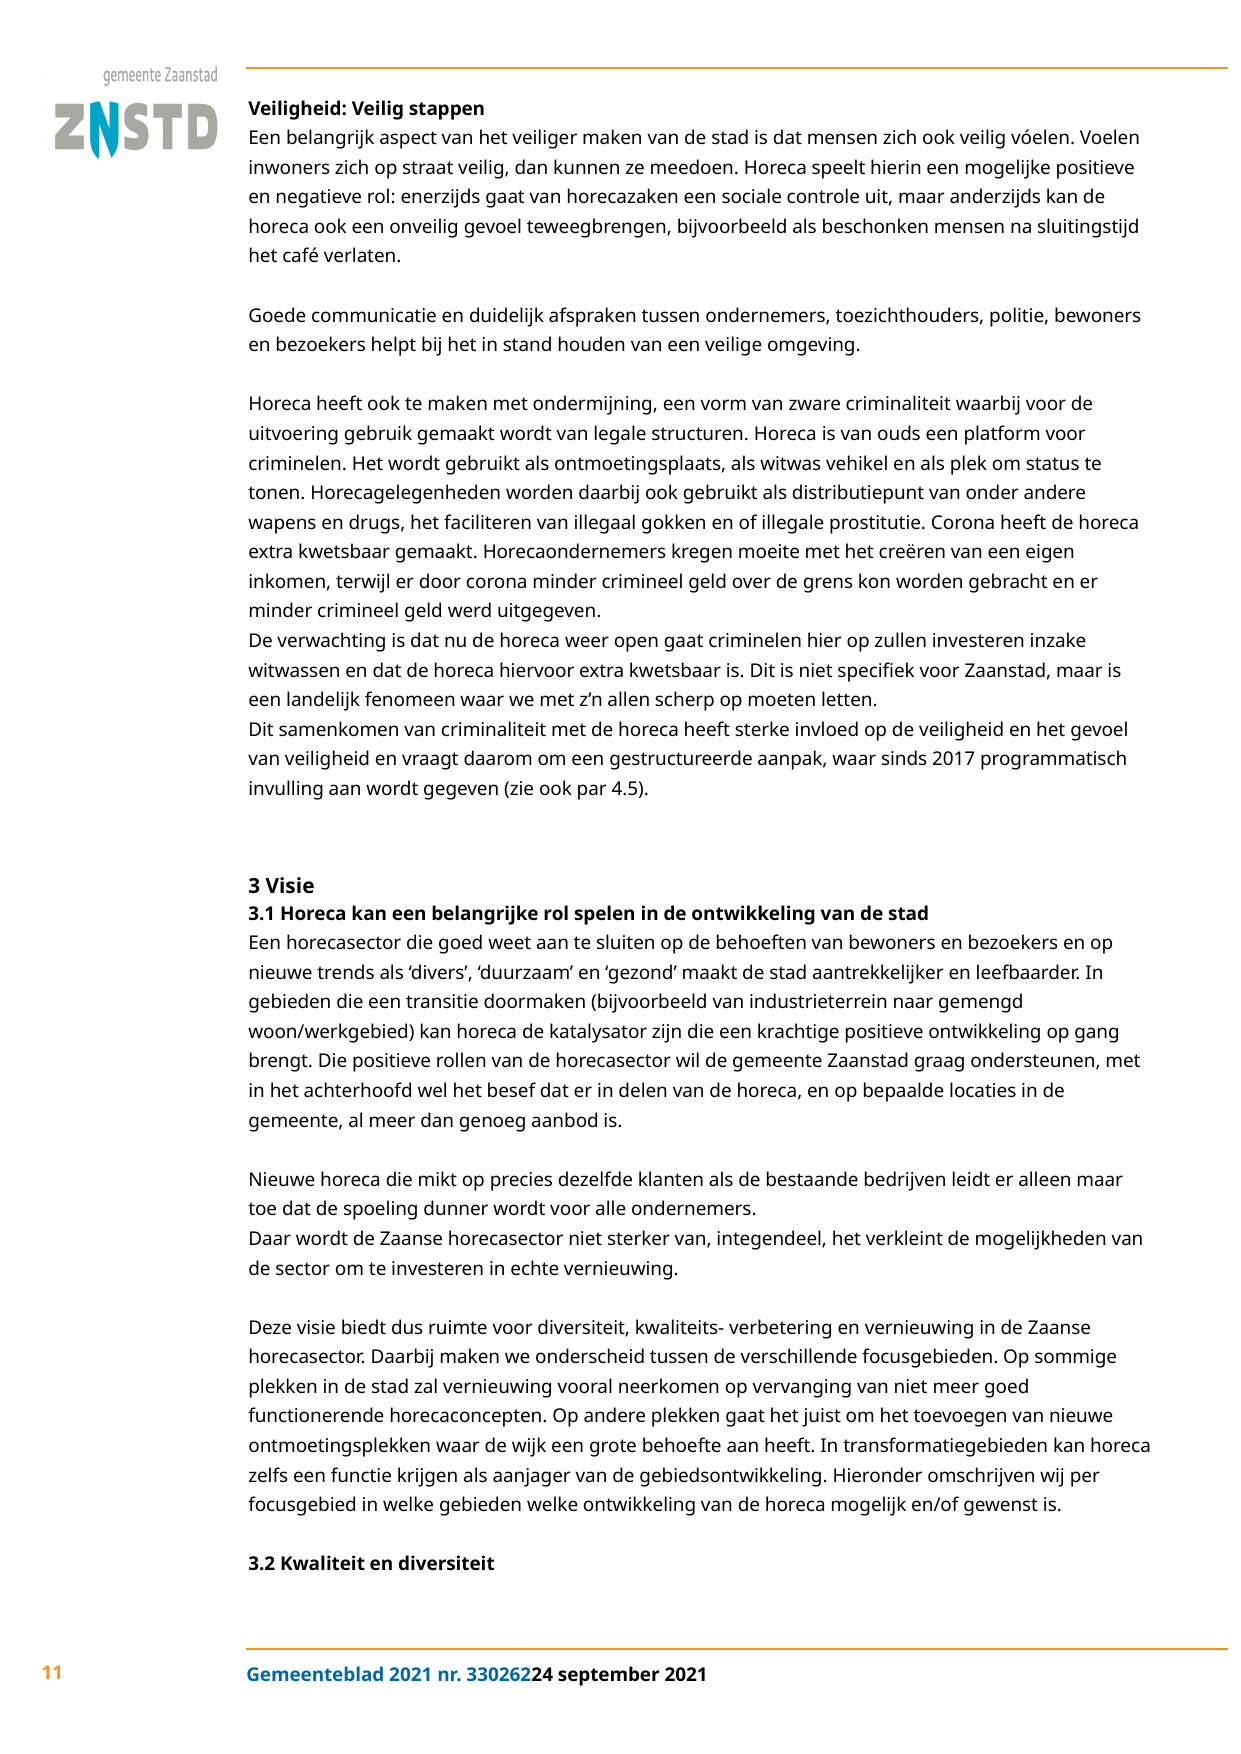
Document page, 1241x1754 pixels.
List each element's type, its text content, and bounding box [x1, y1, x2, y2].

text 3 Visie [248, 871, 1152, 900]
picture [41, 47, 231, 172]
text Daar wordt de Zaanse horecasector niet sterker van, integendeel, het verkleint de mogelijkheden van de sector om te investeren in echte vernieuwing. [248, 1225, 1152, 1280]
text De verwachting is dat nu de horeca weer open gaat criminelen hier op zullen investeren inzake witwassen en dat de horeca hiervoor extra kwetsbaar is. Dit is niet specifiek voor Zaanstad, maar is een landelijk fenomeen waar we met z’n allen scherp op moeten letten. [248, 627, 1152, 712]
text Veiligheid: Veilig stappen [248, 95, 1152, 121]
text Deze visie biedt dus ruimte voor diversiteit, kwaliteits- verbetering en vernieuwing in de Zaanse horecasector. Daarbij maken we onderscheid tussen de verschillende focusgebieden. Op sommige plekken in de stad zal vernieuwing vooral neerkomen op vervanging van niet meer goed functionerende horecaconcepten. Op andere plekken gaat het juist om het toevoegen van nieuwe ontmoetingsplekken waar de wijk een grote behoefte aan heeft. In transformatiegebieden kan horeca zelfs een functie krijgen als aanjager van de gebiedsontwikkeling. Hieronder omschrijven wij per focusgebied in welke gebieden welke ontwikkeling van de horeca mogelijk en/of gewenst is. [248, 1314, 1152, 1517]
text Een belangrijk aspect van het veiliger maken van de stad is dat mensen zich ook veilig vóelen. Voelen inwoners zich op straat veilig, dan kunnen ze meedoen. Horeca speelt hierin een mogelijke positieve en negatieve rol: enerzijds gaat van horecazaken een sociale controle uit, maar anderzijds kan de horeca ook een onveilig gevoel teweegbrengen, bijvoorbeeld als beschonken mensen na sluitingstijd het café verlaten. [248, 124, 1152, 268]
text Nieuwe horeca die mikt op precies dezelfde klanten als de bestaande bedrijven leidt er alleen maar toe dat de spoeling dunner wordt voor alle ondernemers. [248, 1166, 1152, 1221]
text Dit samenkomen van criminaliteit met de horeca heeft sterke invloed op de veiligheid en het gevoel van veiligheid en vraagt daarom om een gestructureerde aanpak, waar sinds 2017 programmatisch invulling aan wordt gegeven (zie ook par 4.5). [248, 716, 1152, 801]
text Goede communicatie en duidelijk afspraken tussen ondernemers, toezichthouders, politie, bewoners en bezoekers helpt bij het in stand houden van een veilige omgeving. [248, 302, 1152, 357]
text 3.1 Horeca kan een belangrijke rol spelen in de ontwikkeling van de stad [248, 900, 1152, 925]
text Een horecasector die goed weet aan te sluiten op de behoeften van bewoners en bezoekers en op nieuwe trends als ‘divers’, ‘duurzaam’ en ‘gezond’ maakt de stad aantrekkelijker en leefbaarder. In gebieden die een transitie doormaken (bijvoorbeeld van industrieterrein naar gemengd woon/werkgebied) kan horeca de katalysator zijn die een krachtige positieve ontwikkeling op gang brengt. Die positieve rollen van de horecasector wil de gemeente Zaanstad graag ondersteunen, met in het achterhoofd wel het besef dat er in delen van de horeca, en op bepaalde locaties in de gemeente, al meer dan genoeg aanbod is. [248, 929, 1152, 1132]
text 3.2 Kwaliteit en diversiteit [248, 1551, 1152, 1576]
text Horeca heeft ook te maken met ondermijning, een vorm van zware criminaliteit waarbij voor de uitvoering gebruik gemaakt wordt van legale structuren. Horeca is van ouds een platform voor criminelen. Het wordt gebruikt als ontmoetingsplaats, als witwas vehikel en als plek om status te tonen. Horecagelegenheden worden daarbij ook gebruikt als distributiepunt van onder andere wapens en drugs, het faciliteren van illegaal gokken en of illegale prostitutie. Corona heeft de horeca extra kwetsbaar gemaakt. Horecaondernemers kregen moeite met het creëren van een eigen inkomen, terwijl er door corona minder crimineel geld over de grens kon worden gebracht en er minder crimineel geld werd uitgegeven. [248, 391, 1152, 623]
